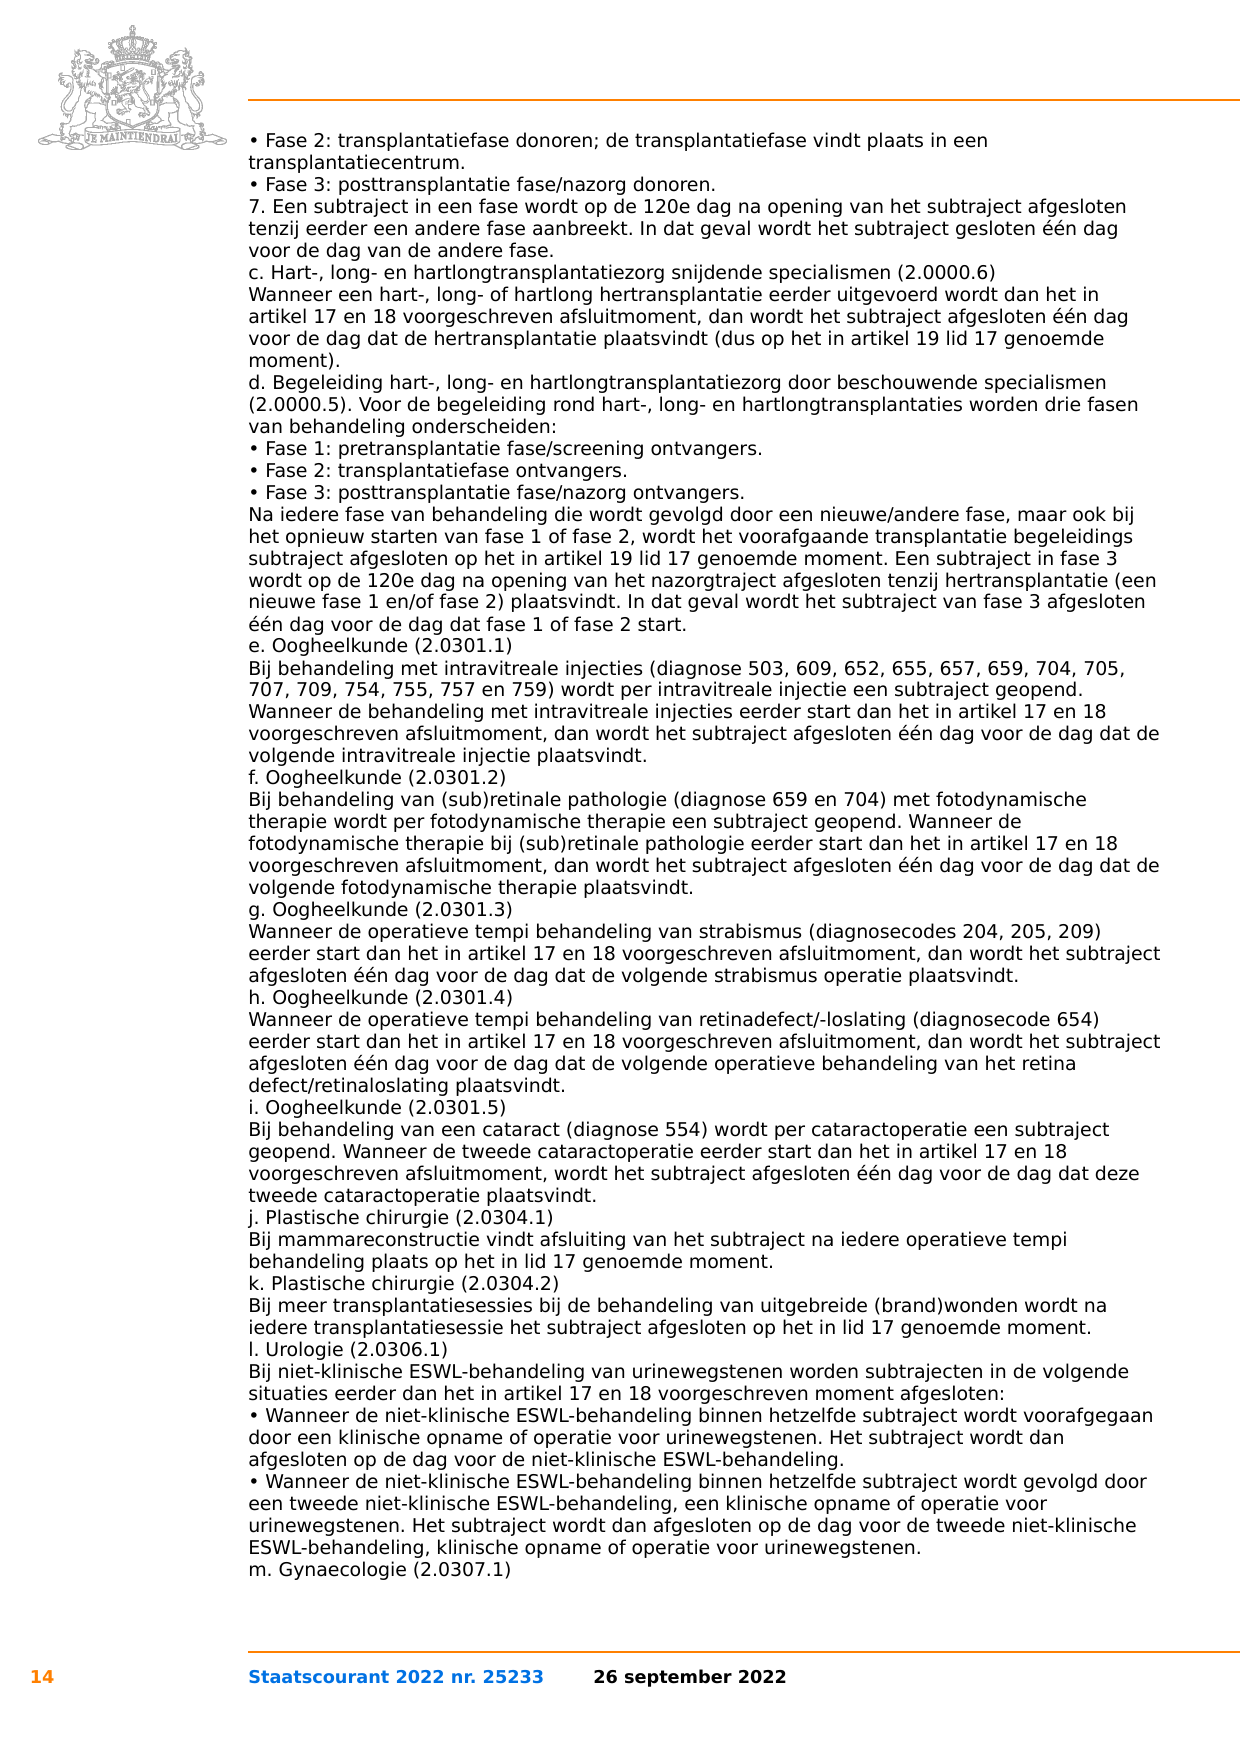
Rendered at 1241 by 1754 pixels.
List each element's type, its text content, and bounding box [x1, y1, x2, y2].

text Bij mammareconstructie vindt afsluiting van het subtraject na iedere operatieve tempi behandeling plaats op het in lid 17 genoemde moment. [248, 1229, 1163, 1273]
picture [38, 25, 227, 150]
text Bij niet-klinische ESWL-behandeling van urinewegstenen worden subtrajecten in de volgende situaties eerder dan het in artikel 17 en 18 voorgeschreven moment afgesloten: [248, 1361, 1163, 1405]
text • Fase 3: posttransplantatie fase/nazorg ontvangers. [248, 482, 1163, 503]
text i. Oogheelkunde (2.0301.5) [248, 1097, 1163, 1119]
text • Fase 2: transplantatiefase donoren; de transplantatiefase vindt plaats in een transplantatiecentrum. [248, 130, 1163, 174]
text 7. Een subtraject in een fase wordt op de 120e dag na opening van het subtraject afgesloten tenzij eerder een andere fase aanbreekt. In dat geval wordt het subtraject gesloten één dag voor de dag van de andere fase. [248, 196, 1163, 262]
text • Wanneer de niet-klinische ESWL-behandeling binnen hetzelfde subtraject wordt voorafgegaan door een klinische opname of operatie voor urinewegstenen. Het subtraject wordt dan afgesloten op de dag voor de niet-klinische ESWL-behandeling. [248, 1405, 1163, 1471]
text k. Plastische chirurgie (2.0304.2) [248, 1273, 1163, 1295]
text e. Oogheelkunde (2.0301.1) [248, 635, 1163, 657]
text • Wanneer de niet-klinische ESWL-behandeling binnen hetzelfde subtraject wordt gevolgd door een tweede niet-klinische ESWL-behandeling, een klinische opname of operatie voor urinewegstenen. Het subtraject wordt dan afgesloten op de dag voor de tweede niet-klinische ESWL-behandeling, klinische opname of operatie voor urinewegstenen. [248, 1471, 1163, 1558]
text Na iedere fase van behandeling die wordt gevolgd door een nieuwe/andere fase, maar ook bij het opnieuw starten van fase 1 of fase 2, wordt het voorafgaande transplantatie begeleidings subtraject afgesloten op het in artikel 19 lid 17 genoemde moment. Een subtraject in fase 3 wordt op de 120e dag na opening van het nazorgtraject afgesloten tenzij hertransplantatie (een nieuwe fase 1 en/of fase 2) plaatsvindt. In dat geval wordt het subtraject van fase 3 afgesloten één dag voor de dag dat fase 1 of fase 2 start. [248, 503, 1163, 635]
text Bij meer transplantatiesessies bij de behandeling van uitgebreide (brand)wonden wordt na iedere transplantatiesessie het subtraject afgesloten op het in lid 17 genoemde moment. [248, 1295, 1163, 1339]
text l. Urologie (2.0306.1) [248, 1339, 1163, 1361]
text Bij behandeling met intravitreale injecties (diagnose 503, 609, 652, 655, 657, 659, 704, 705, 707, 709, 754, 755, 757 en 759) wordt per intravitreale injectie een subtraject geopend. Wanneer de behandeling met intravitreale injecties eerder start dan het in artikel 17 en 18 voorgeschreven afsluitmoment, dan wordt het subtraject afgesloten één dag voor de dag dat de volgende intravitreale injectie plaatsvindt. [248, 657, 1163, 767]
text f. Oogheelkunde (2.0301.2) [248, 767, 1163, 789]
text Bij behandeling van een cataract (diagnose 554) wordt per cataractoperatie een subtraject geopend. Wanneer de tweede cataractoperatie eerder start dan het in artikel 17 en 18 voorgeschreven afsluitmoment, wordt het subtraject afgesloten één dag voor de dag dat deze tweede cataractoperatie plaatsvindt. [248, 1119, 1163, 1207]
text m. Gynaecologie (2.0307.1) [248, 1558, 1163, 1581]
text • Fase 2: transplantatiefase ontvangers. [248, 459, 1163, 482]
text • Fase 1: pretransplantatie fase/screening ontvangers. [248, 438, 1163, 459]
text Wanneer de operatieve tempi behandeling van strabismus (diagnosecodes 204, 205, 209) eerder start dan het in artikel 17 en 18 voorgeschreven afsluitmoment, dan wordt het subtraject afgesloten één dag voor de dag dat de volgende strabismus operatie plaatsvindt. [248, 921, 1163, 987]
text c. Hart-, long- en hartlongtransplantatiezorg snijdende specialismen (2.0000.6) [248, 262, 1163, 284]
text • Fase 3: posttransplantatie fase/nazorg donoren. [248, 174, 1163, 196]
text g. Oogheelkunde (2.0301.3) [248, 899, 1163, 921]
text Wanneer de operatieve tempi behandeling van retinadefect/-loslating (diagnosecode 654) eerder start dan het in artikel 17 en 18 voorgeschreven afsluitmoment, dan wordt het subtraject afgesloten één dag voor de dag dat de volgende operatieve behandeling van het retina defect/retinaloslating plaatsvindt. [248, 1009, 1163, 1097]
text Bij behandeling van (sub)retinale pathologie (diagnose 659 en 704) met fotodynamische therapie wordt per fotodynamische therapie een subtraject geopend. Wanneer de fotodynamische therapie bij (sub)retinale pathologie eerder start dan het in artikel 17 en 18 voorgeschreven afsluitmoment, dan wordt het subtraject afgesloten één dag voor de dag dat de volgende fotodynamische therapie plaatsvindt. [248, 789, 1163, 899]
text Wanneer een hart-, long- of hartlong hertransplantatie eerder uitgevoerd wordt dan het in artikel 17 en 18 voorgeschreven afsluitmoment, dan wordt het subtraject afgesloten één dag voor de dag dat de hertransplantatie plaatsvindt (dus op het in artikel 19 lid 17 genoemde moment). [248, 284, 1163, 372]
text j. Plastische chirurgie (2.0304.1) [248, 1207, 1163, 1229]
text d. Begeleiding hart-, long- en hartlongtransplantatiezorg door beschouwende specialismen (2.0000.5). Voor de begeleiding rond hart-, long- en hartlongtransplantaties worden drie fasen van behandeling onderscheiden: [248, 372, 1163, 438]
text h. Oogheelkunde (2.0301.4) [248, 987, 1163, 1009]
